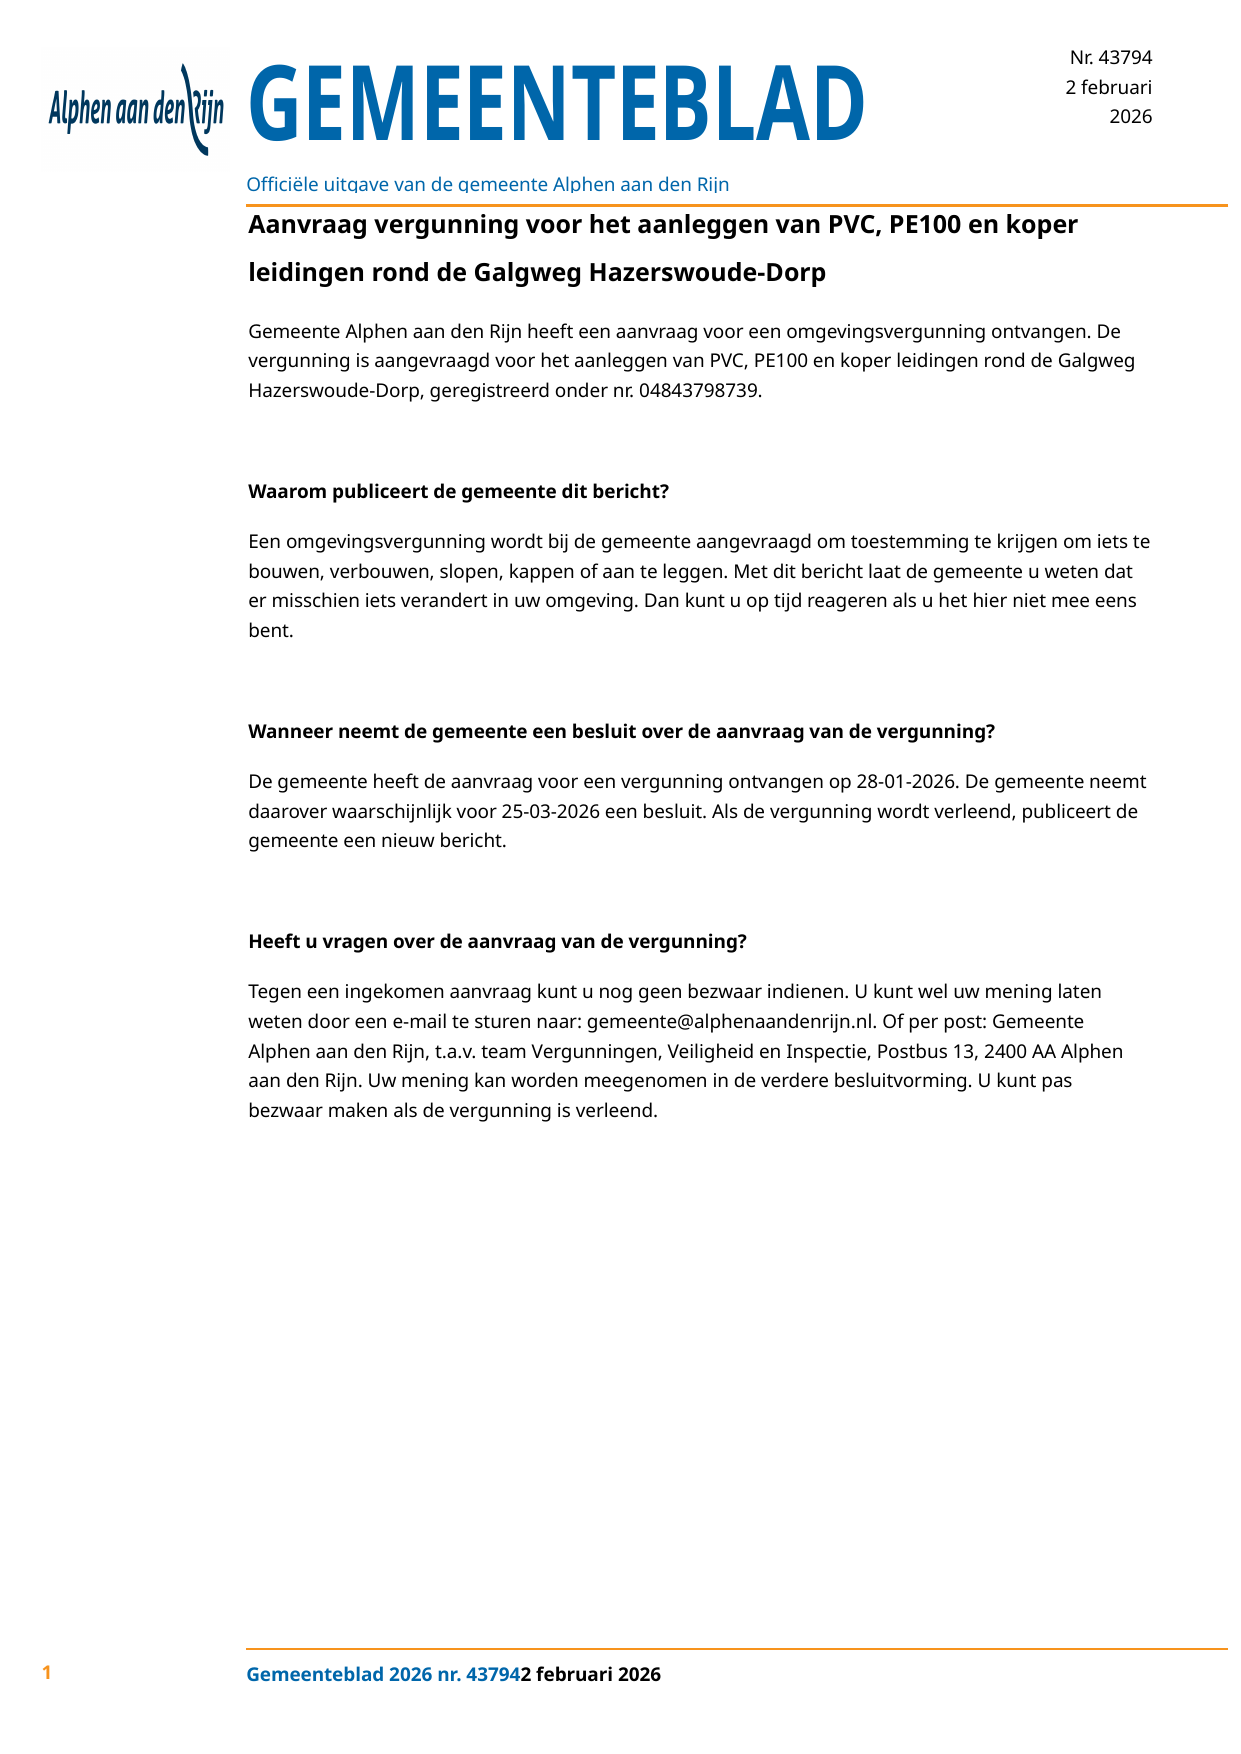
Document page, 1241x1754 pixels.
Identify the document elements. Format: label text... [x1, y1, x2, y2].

text Waarom publiceert de gemeente dit bericht? [248, 478, 1152, 504]
text Gemeente Alphen aan den Rijn heeft een aanvraag voor een omgevingsvergunning ontvangen. De vergunning is aangevraagd voor het aanleggen van PVC, PE100 en koper leidingen rond de Galgweg Hazerswoude-Dorp, geregistreerd onder nr. 04843798739. [248, 318, 1152, 403]
text Een omgevingsvergunning wordt bij de gemeente aangevraagd om toestemming te krijgen om iets te bouwen, verbouwen, slopen, kappen of aan te leggen. Met dit bericht laat de gemeente u weten dat er misschien iets verandert in uw omgeving. Dan kunt u op tijd reageren als u het hier niet mee eens bent. [248, 528, 1152, 643]
text Heeft u vragen over de aanvraag van de vergunning? [248, 928, 1152, 954]
text Aanvraag vergunning voor het aanleggen van PVC, PE100 en koper leidingen rond de Galgweg Hazerswoude-Dorp [248, 207, 1152, 288]
picture [41, 47, 231, 172]
text De gemeente heeft de aanvraag voor een vergunning ontvangen op 28-01-2026. De gemeente neemt daarover waarschijnlijk voor 25-03-2026 een besluit. Als de vergunning wordt verleend, publiceert de gemeente een nieuw bericht. [248, 768, 1152, 853]
text Wanneer neemt de gemeente een besluit over de aanvraag van de vergunning? [248, 718, 1152, 744]
text Tegen een ingekomen aanvraag kunt u nog geen bezwaar indienen. U kunt wel uw mening laten weten door een e-mail te sturen naar: gemeente@alphenaandenrijn.nl. Of per post: Gemeente Alphen aan den Rijn, t.a.v. team Vergunningen, Veiligheid en Inspectie, Postbus 13, 2400 AA Alphen aan den Rijn. Uw mening kan worden meegenomen in de verdere besluitvorming. U kunt pas bezwaar maken als de vergunning is verleend. [248, 979, 1152, 1123]
